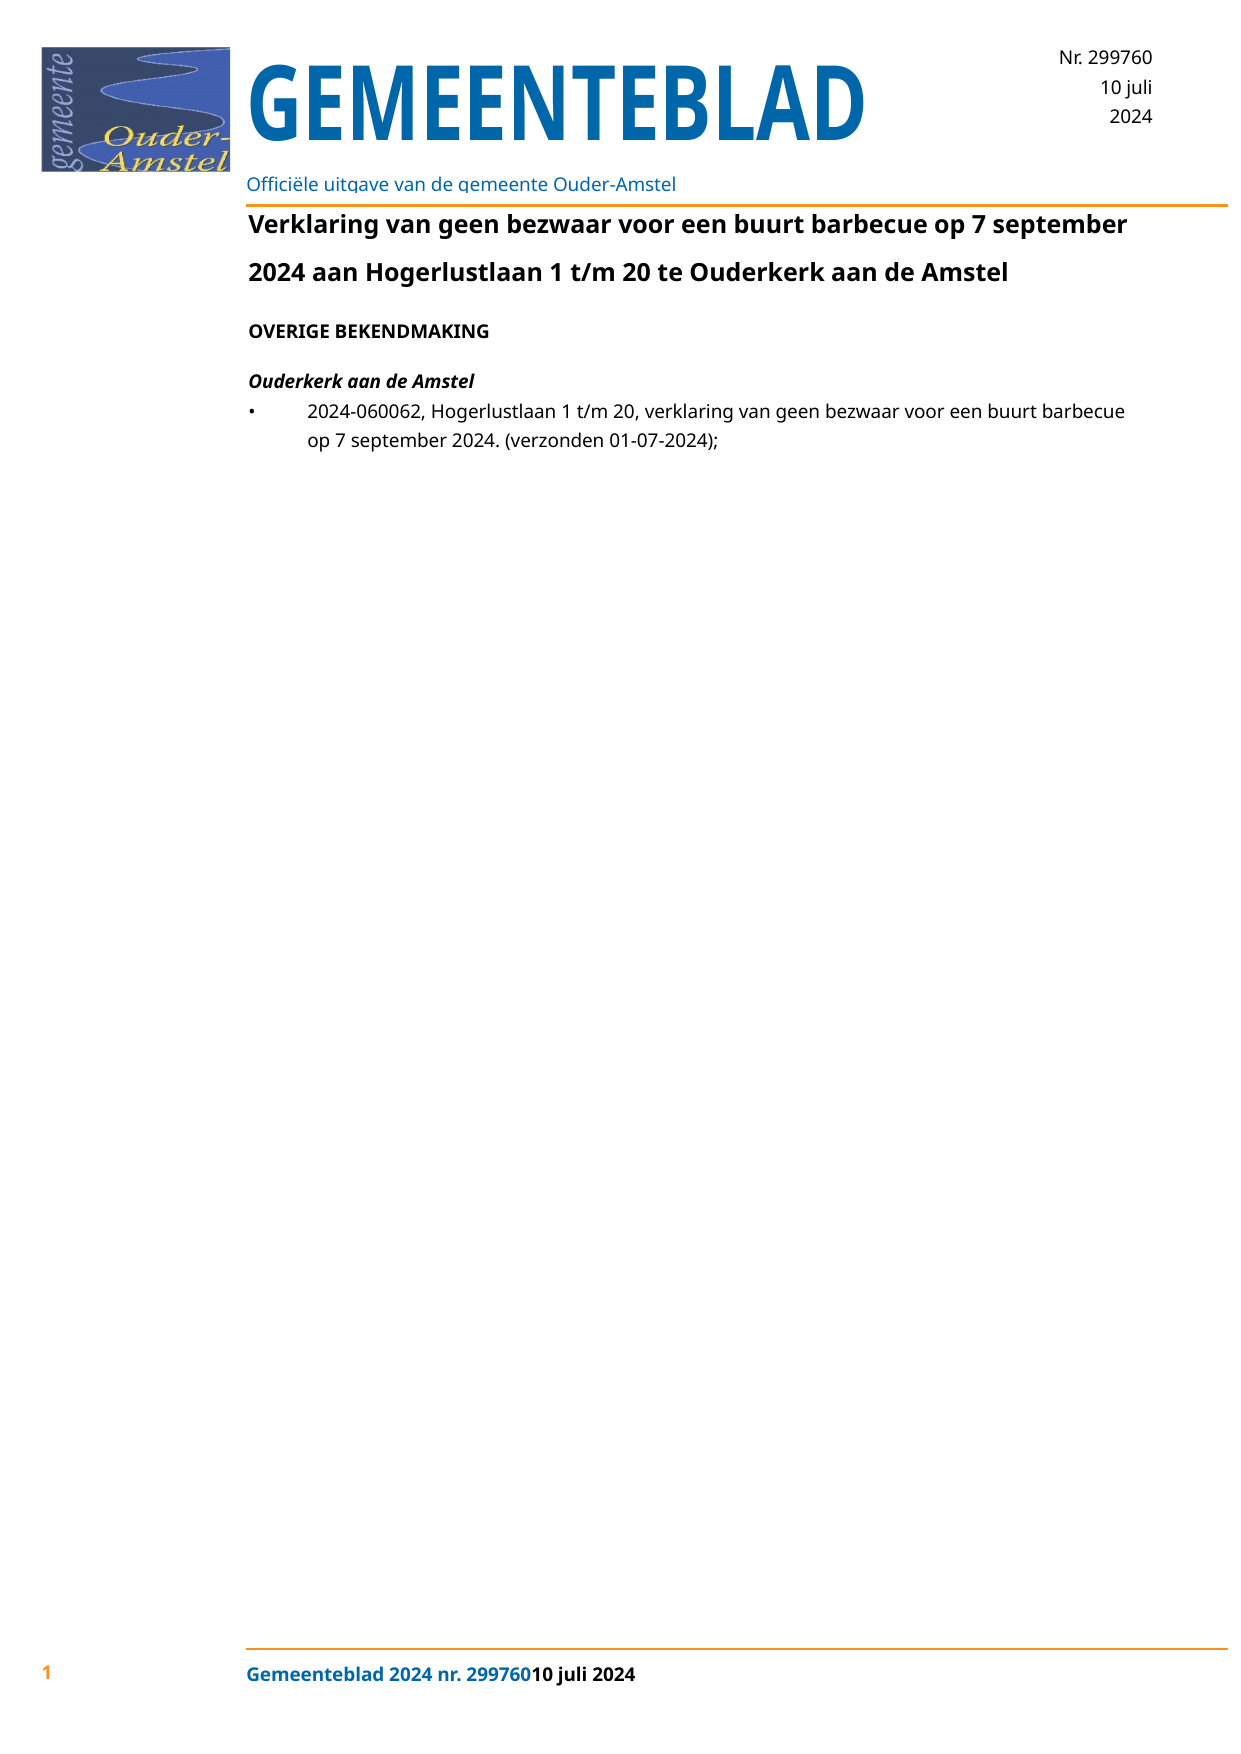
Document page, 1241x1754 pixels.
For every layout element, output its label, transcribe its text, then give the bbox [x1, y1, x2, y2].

picture [41, 47, 231, 172]
text OVERIGE BEKENDMAKING [248, 318, 1152, 344]
text Ouderkerk aan de Amstel [248, 368, 1152, 394]
list 2024-060062, Hogerlustlaan 1 t/m 20, verklaring van geen bezwaar voor een buurt barbecue op 7 september 2024. (verzonden 01-07-2024); [248, 398, 1152, 453]
text Verklaring van geen bezwaar voor een buurt barbecue op 7 september 2024 aan Hogerlustlaan 1 t/m 20 te Ouderkerk aan de Amstel [248, 207, 1152, 288]
